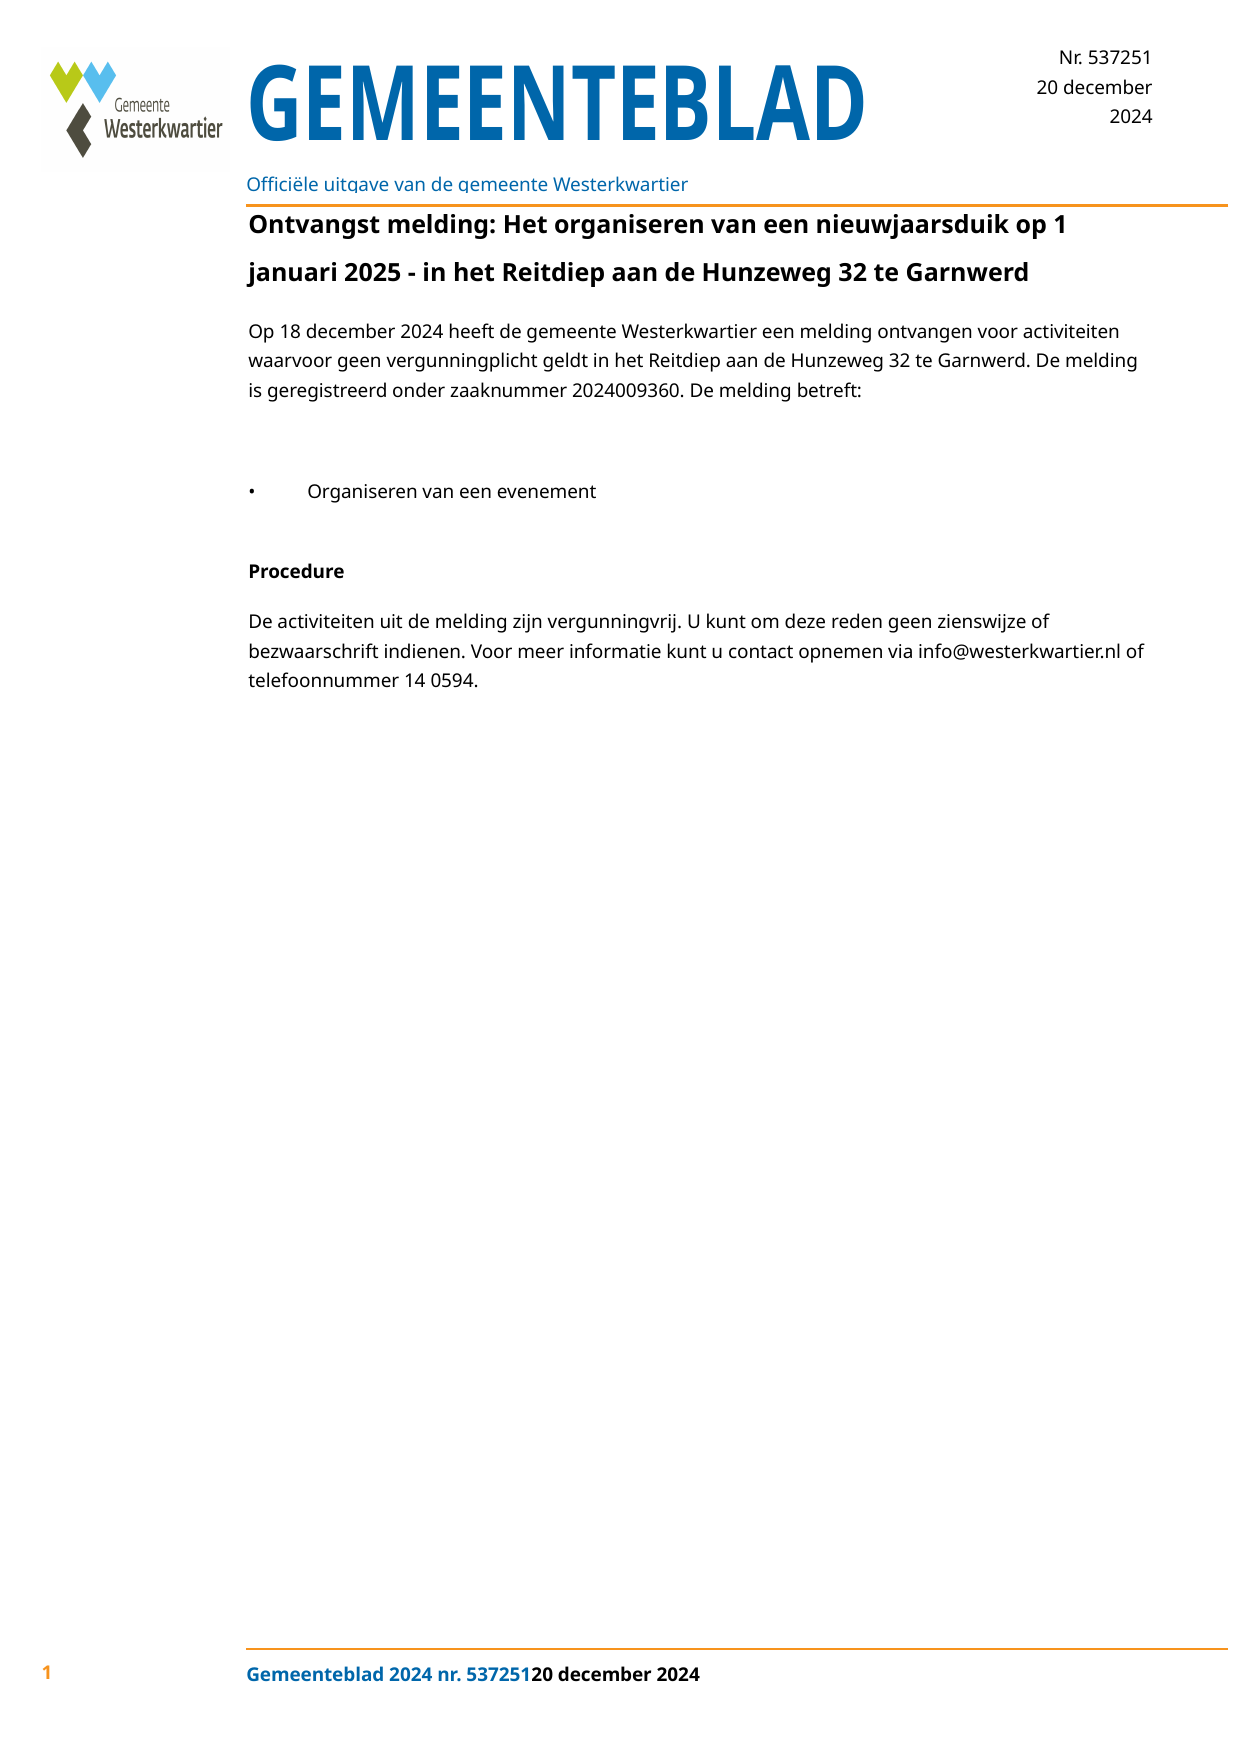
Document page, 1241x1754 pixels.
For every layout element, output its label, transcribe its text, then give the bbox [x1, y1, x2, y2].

picture [41, 47, 231, 172]
text De activiteiten uit de melding zijn vergunningvrij. U kunt om deze reden geen zienswijze of bezwaarschrift indienen. Voor meer informatie kunt u contact opnemen via info@westerkwartier.nl of telefoonnummer 14 0594. [248, 608, 1152, 693]
list Organiseren van een evenement [248, 478, 1152, 504]
text Procedure [248, 558, 1152, 584]
text Ontvangst melding: Het organiseren van een nieuwjaarsduik op 1 januari 2025 - in het Reitdiep aan de Hunzeweg 32 te Garnwerd [248, 207, 1152, 288]
text Op 18 december 2024 heeft de gemeente Westerkwartier een melding ontvangen voor activiteiten waarvoor geen vergunningplicht geldt in het Reitdiep aan de Hunzeweg 32 te Garnwerd. De melding is geregistreerd onder zaaknummer 2024009360. De melding betreft: [248, 318, 1152, 403]
